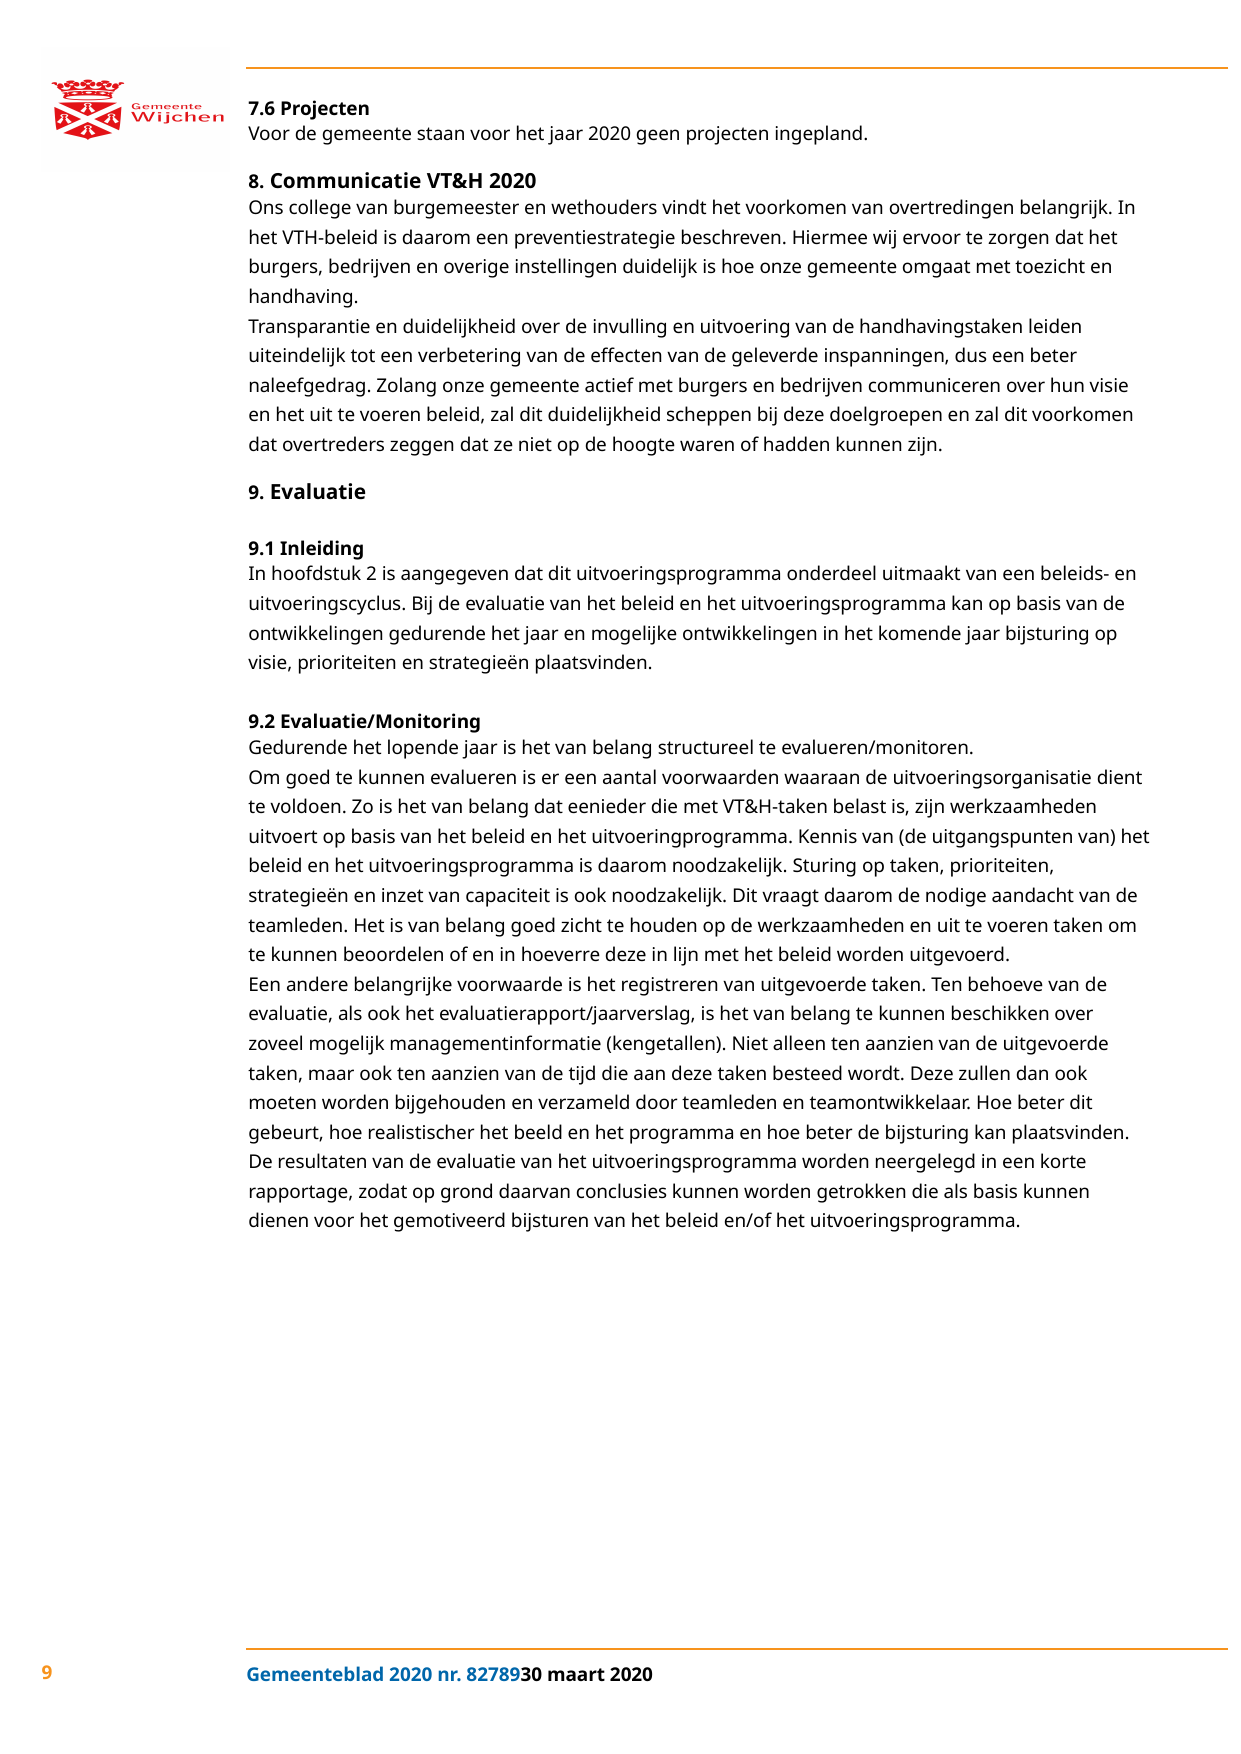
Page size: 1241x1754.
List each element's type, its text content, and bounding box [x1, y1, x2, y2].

text Voor de gemeente staan voor het jaar 2020 geen projecten ingepland. [248, 121, 1152, 146]
text 9. Evaluatie [248, 477, 1152, 505]
text De resultaten van de evaluatie van het uitvoeringsprogramma worden neergelegd in een korte rapportage, zodat op grond daarvan conclusies kunnen worden getrokken die als basis kunnen dienen voor het gemotiveerd bijsturen van het beleid en/of het uitvoeringsprogramma. [248, 1148, 1152, 1233]
text Om goed te kunnen evalueren is er een aantal voorwaarden waaraan de uitvoeringsorganisatie dient te voldoen. Zo is het van belang dat eenieder die met VT&H-taken belast is, zijn werkzaamheden uitvoert op basis van het beleid en het uitvoeringprogramma. Kennis van (de uitgangspunten van) het beleid en het uitvoeringsprogramma is daarom noodzakelijk. Sturing op taken, prioriteiten, strategieën en inzet van capaciteit is ook noodzakelijk. Dit vraagt daarom de nodige aandacht van de teamleden. Het is van belang goed zicht te houden op de werkzaamheden en uit te voeren taken om te kunnen beoordelen of en in hoeverre deze in lijn met het beleid worden uitgevoerd. [248, 764, 1152, 967]
picture [41, 47, 231, 172]
text 8. Communicatie VT&H 2020 [248, 166, 1152, 194]
text In hoofdstuk 2 is aangegeven dat dit uitvoeringsprogramma onderdeel uitmaakt van een beleids- en uitvoeringscyclus. Bij de evaluatie van het beleid en het uitvoeringsprogramma kan op basis van de ontwikkelingen gedurende het jaar en mogelijke ontwikkelingen in het komende jaar bijsturing op visie, prioriteiten en strategieën plaatsvinden. [248, 561, 1152, 675]
text Ons college van burgemeester en wethouders vindt het voorkomen van overtredingen belangrijk. In het VTH-beleid is daarom een preventiestrategie beschreven. Hiermee wij ervoor te zorgen dat het burgers, bedrijven en overige instellingen duidelijk is hoe onze gemeente omgaat met toezicht en handhaving. [248, 194, 1152, 309]
text Transparantie en duidelijkheid over de invulling en uitvoering van de handhavingstaken leiden uiteindelijk tot een verbetering van de effecten van de geleverde inspanningen, dus een beter naleefgedrag. Zolang onze gemeente actief met burgers en bedrijven communiceren over hun visie en het uit te voeren beleid, zal dit duidelijkheid scheppen bij deze doelgroepen en zal dit voorkomen dat overtreders zeggen dat ze niet op de hoogte waren of hadden kunnen zijn. [248, 313, 1152, 457]
text 9.1 Inleiding [248, 535, 1152, 561]
text 7.6 Projecten [248, 95, 1152, 121]
text Gedurende het lopende jaar is het van belang structureel te evalueren/monitoren. [248, 734, 1152, 760]
text 9.2 Evaluatie/Monitoring [248, 708, 1152, 734]
text Een andere belangrijke voorwaarde is het registreren van uitgevoerde taken. Ten behoeve van de evaluatie, als ook het evaluatierapport/jaarverslag, is het van belang te kunnen beschikken over zoveel mogelijk managementinformatie (kengetallen). Niet alleen ten aanzien van de uitgevoerde taken, maar ook ten aanzien van de tijd die aan deze taken besteed wordt. Deze zullen dan ook moeten worden bijgehouden en verzameld door teamleden en teamontwikkelaar. Hoe beter dit gebeurt, hoe realistischer het beeld en het programma en hoe beter de bijsturing kan plaatsvinden. [248, 971, 1152, 1144]
